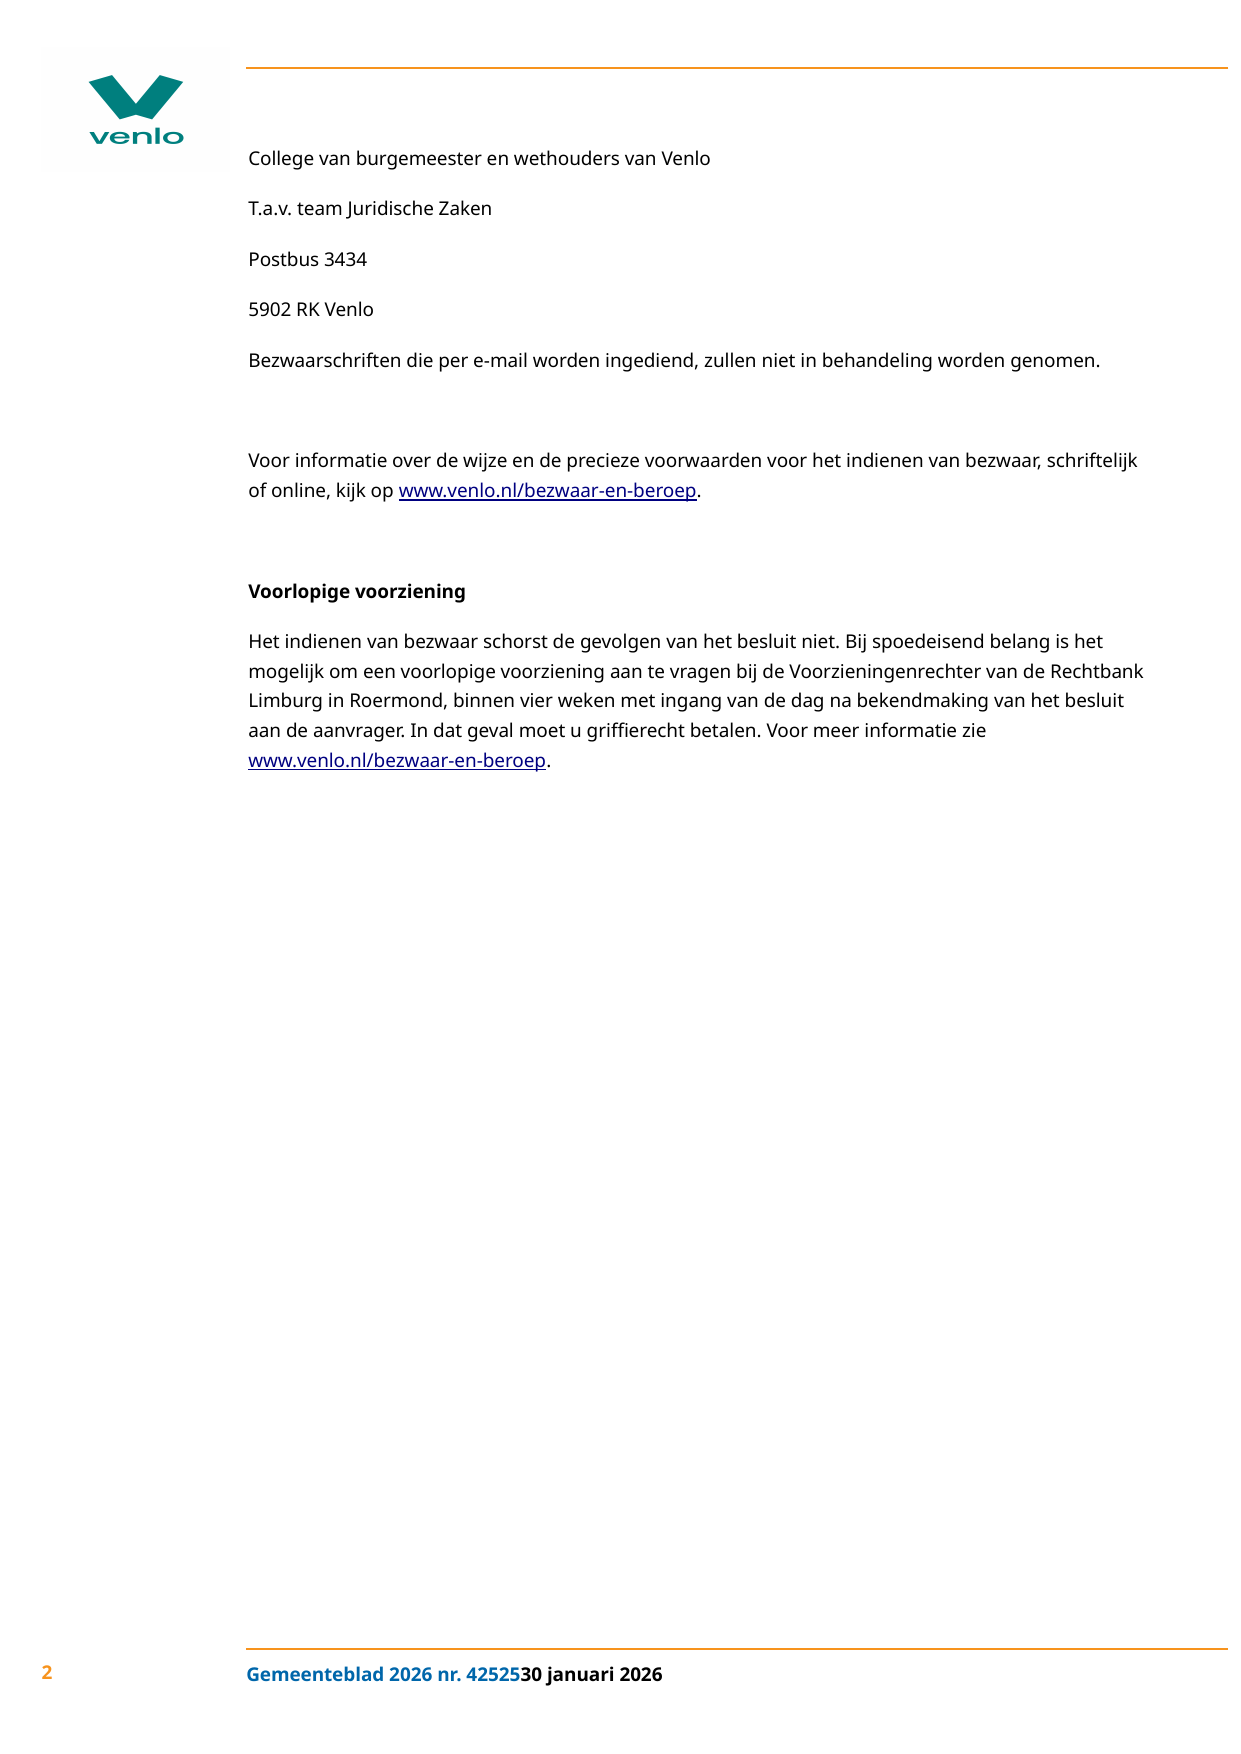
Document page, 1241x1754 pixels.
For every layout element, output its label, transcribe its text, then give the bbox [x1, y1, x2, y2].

text 5902 RK Venlo [248, 296, 1152, 322]
text Bezwaarschriften die per e-mail worden ingediend, zullen niet in behandeling worden genomen. [248, 347, 1152, 373]
picture [41, 47, 231, 172]
text Voorlopige voorziening [248, 578, 1152, 604]
text Postbus 3434 [248, 246, 1152, 272]
text Het indienen van bezwaar schorst de gevolgen van het besluit niet. Bij spoedeisend belang is het mogelijk om een voorlopige voorziening aan te vragen bij de Voorzieningenrechter van de Rechtbank Limburg in Roermond, binnen vier weken met ingang van de dag na bekendmaking van het besluit aan de aanvrager. In dat geval moet u griffierecht betalen. Voor meer informatie zie www.venlo.nl/bezwaar-en-beroep. [248, 628, 1152, 773]
text College van burgemeester en wethouders van Venlo [248, 145, 1152, 171]
text T.a.v. team Juridische Zaken [248, 196, 1152, 221]
text Voor informatie over de wijze en de precieze voorwaarden voor het indienen van bezwaar, schriftelijk of online, kijk op www.venlo.nl/bezwaar-en-beroep. [248, 448, 1152, 503]
